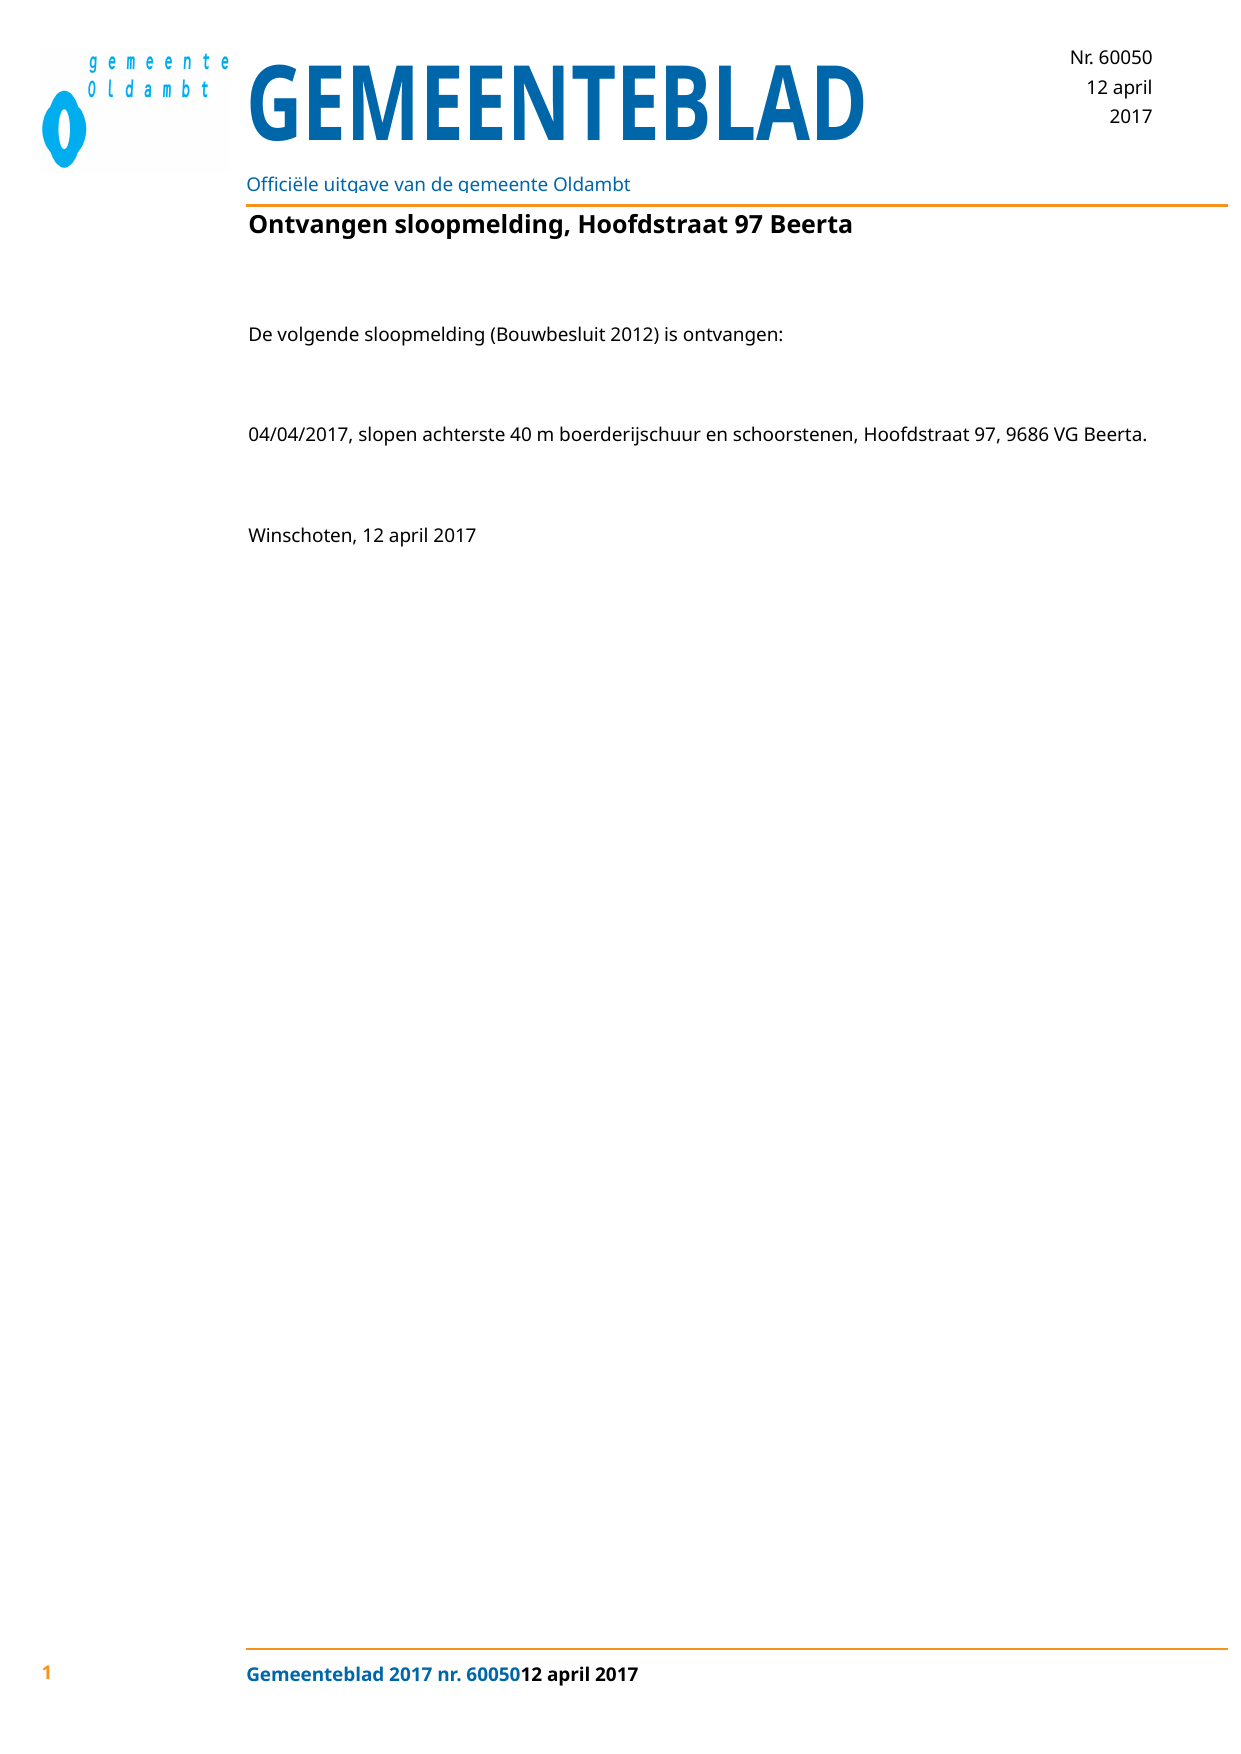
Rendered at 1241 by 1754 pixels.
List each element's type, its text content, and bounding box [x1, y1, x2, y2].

text Winschoten, 12 april 2017 [248, 522, 1152, 548]
picture [41, 47, 231, 172]
text Ontvangen sloopmelding, Hoofdstraat 97 Beerta [248, 207, 1152, 241]
text De volgende sloopmelding (Bouwbesluit 2012) is ontvangen: [248, 321, 1152, 346]
text 04/04/2017, slopen achterste 40 m boerderijschuur en schoorstenen, Hoofdstraat 97, 9686 VG Beerta. [248, 422, 1152, 447]
